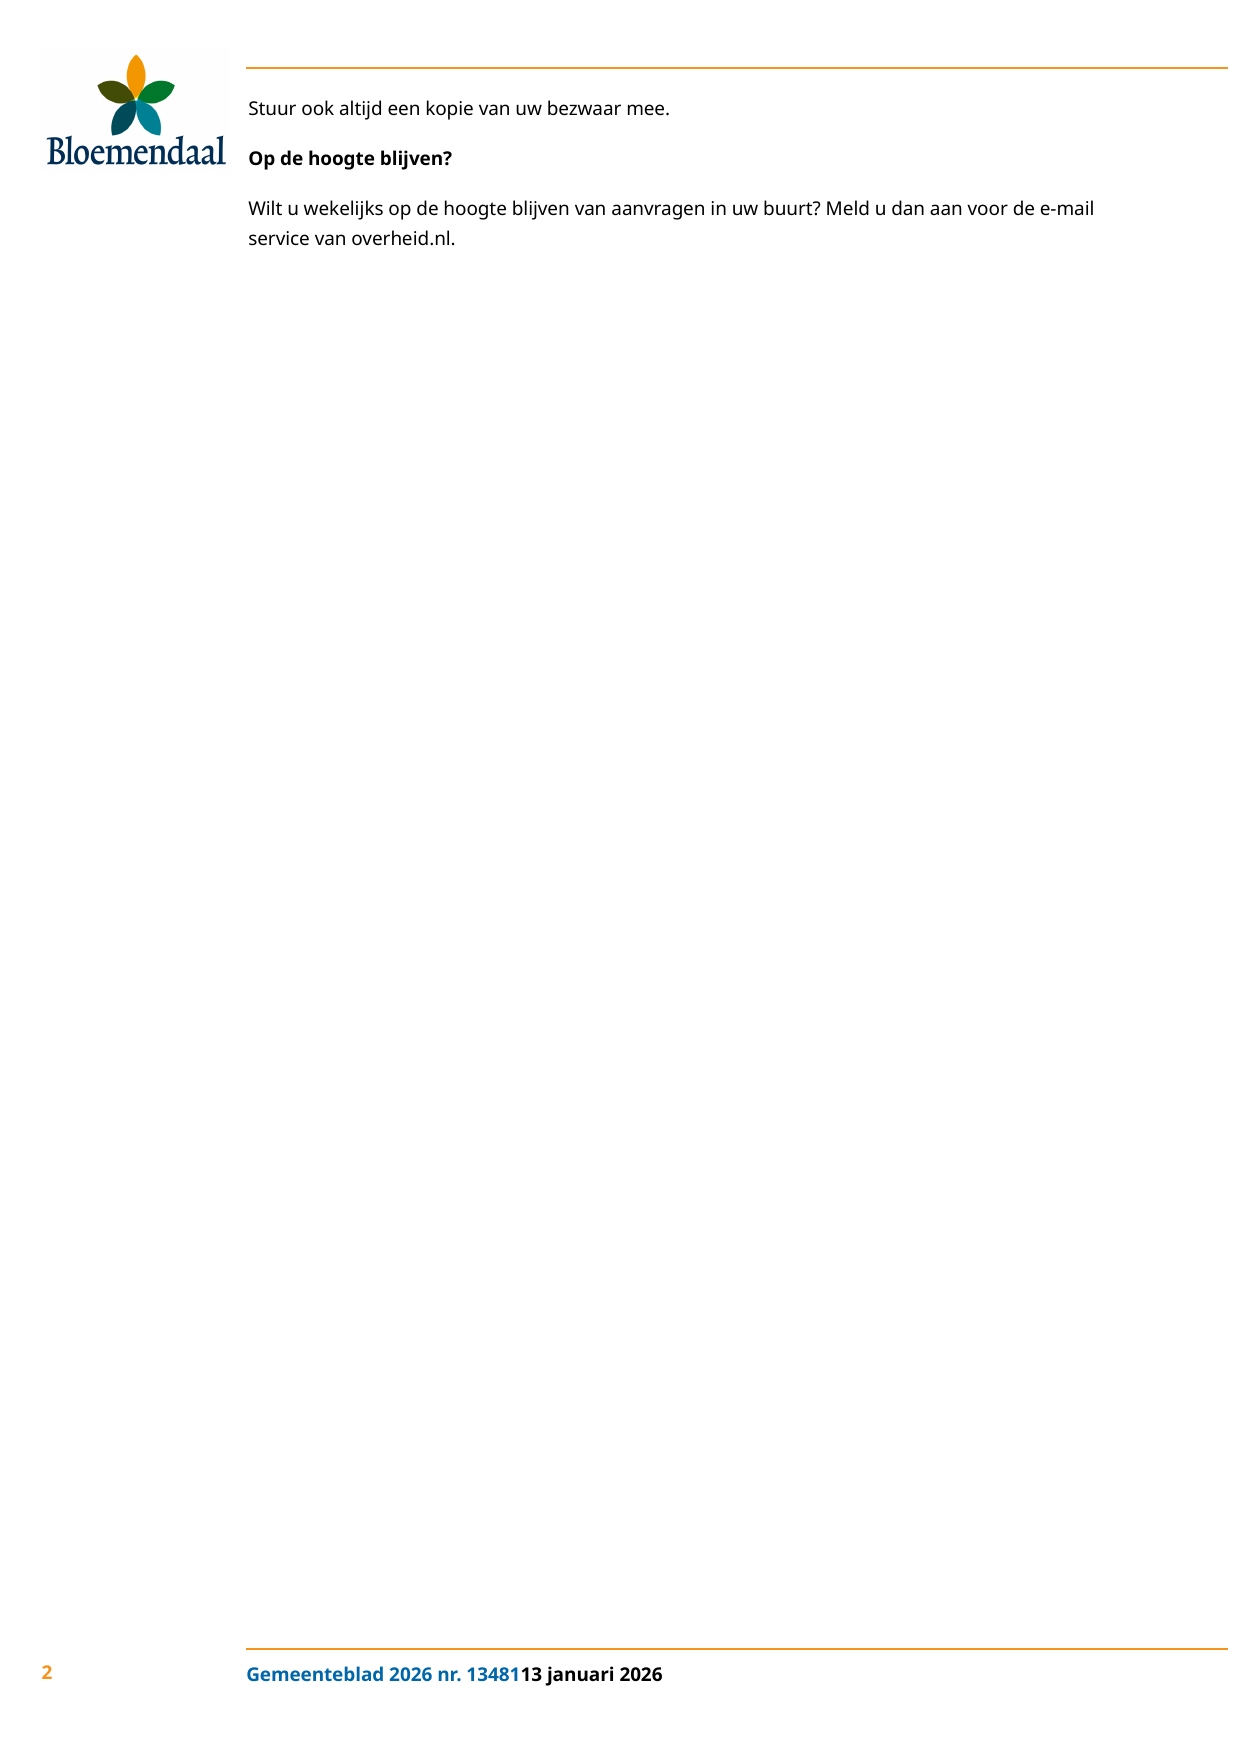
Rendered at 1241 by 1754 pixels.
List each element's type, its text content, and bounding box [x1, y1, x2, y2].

text Op de hoogte blijven? [248, 145, 1152, 171]
picture [41, 47, 231, 172]
text Wilt u wekelijks op de hoogte blijven van aanvragen in uw buurt? Meld u dan aan voor de e-mail service van overheid.nl. [248, 196, 1152, 251]
text Stuur ook altijd een kopie van uw bezwaar mee. [248, 95, 1152, 121]
